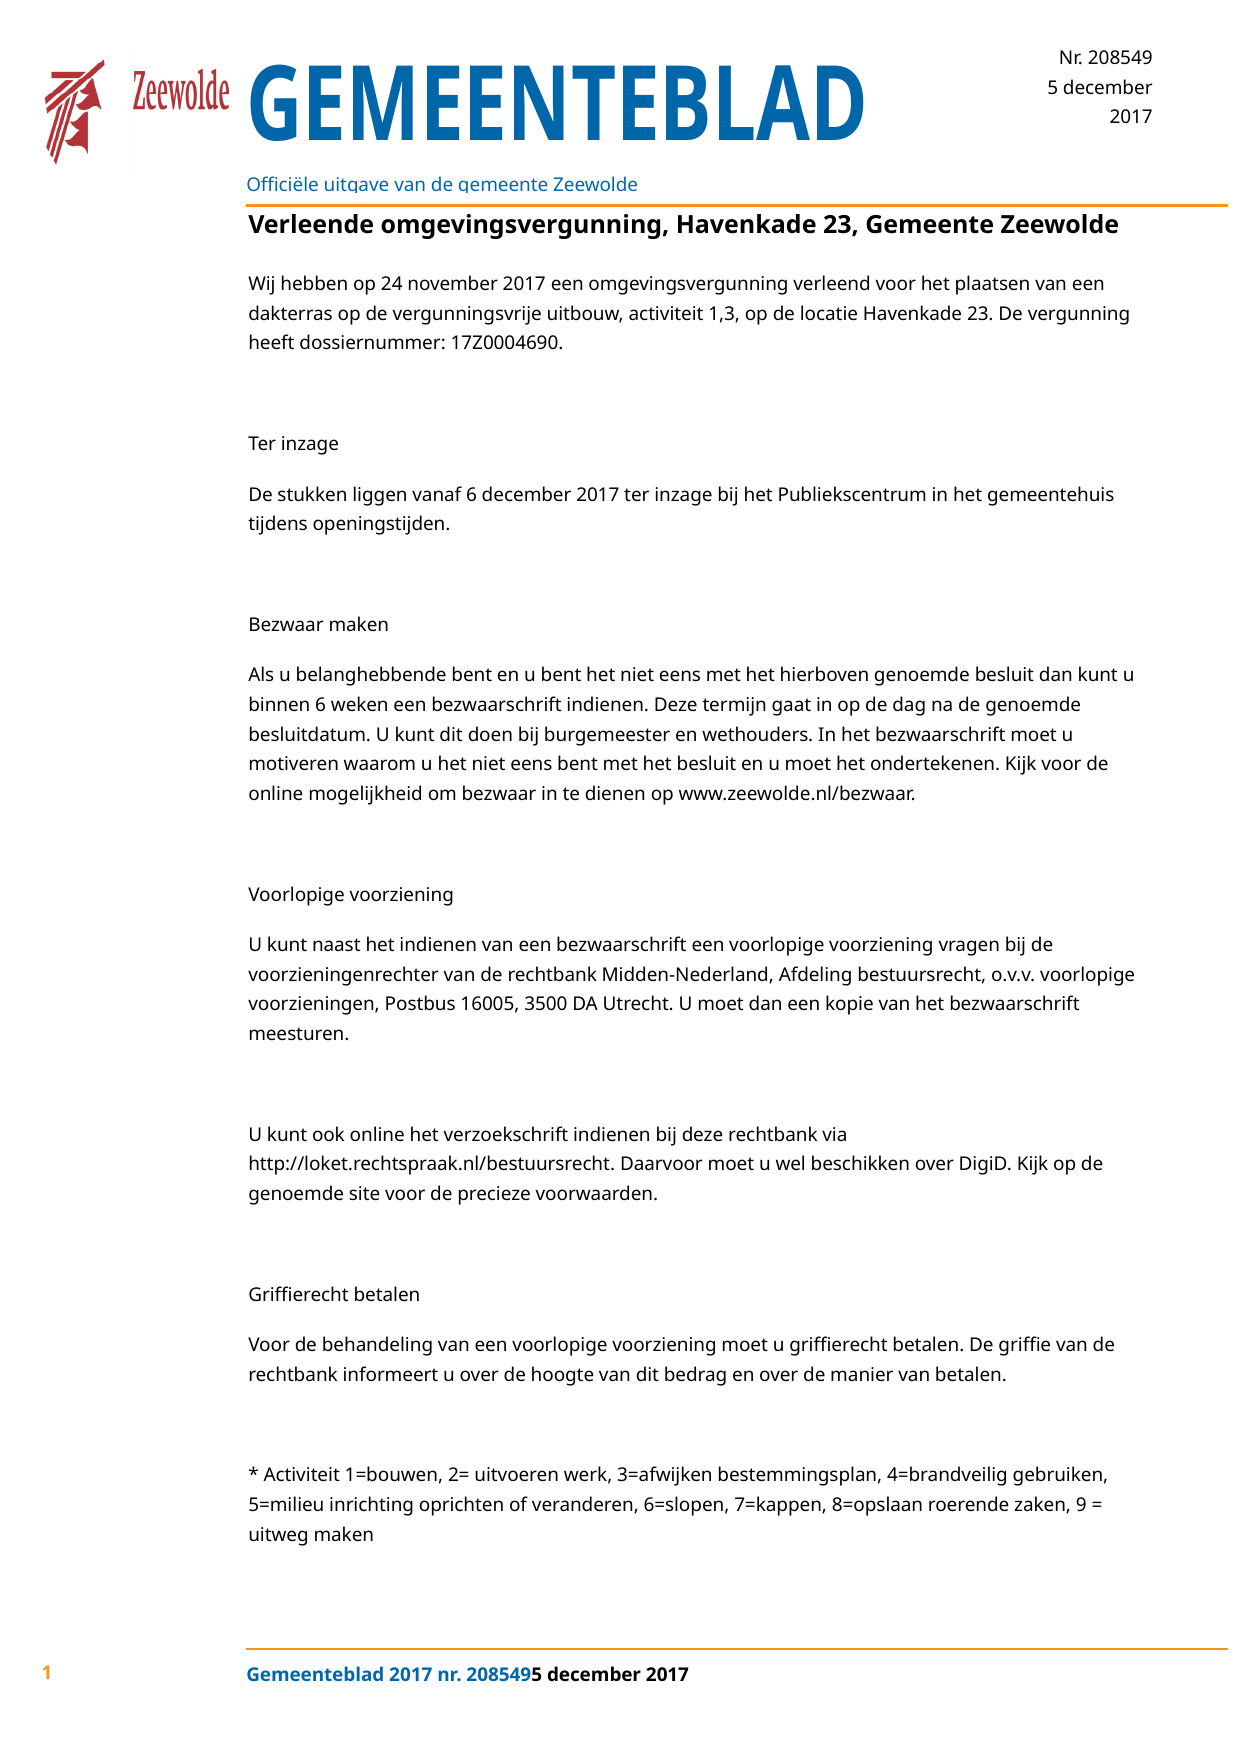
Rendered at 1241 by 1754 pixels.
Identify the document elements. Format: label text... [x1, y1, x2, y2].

text Voorlopige voorziening [248, 881, 1152, 906]
text Als u belanghebbende bent en u bent het niet eens met het hierboven genoemde besluit dan kunt u binnen 6 weken een bezwaarschrift indienen. Deze termijn gaat in op de dag na de genoemde besluitdatum. U kunt dit doen bij burgemeester en wethouders. In het bezwaarschrift moet u motiveren waarom u het niet eens bent met het besluit en u moet het ondertekenen. Kijk voor de online mogelijkheid om bezwaar in te dienen op www.zeewolde.nl/bezwaar. [248, 662, 1152, 806]
picture [41, 47, 231, 172]
text U kunt naast het indienen van een bezwaarschrift een voorlopige voorziening vragen bij de voorzieningenrechter van de rechtbank Midden-Nederland, Afdeling bestuursrecht, o.v.v. voorlopige voorzieningen, Postbus 16005, 3500 DA Utrecht. U moet dan een kopie van het bezwaarschrift meesturen. [248, 931, 1152, 1046]
text * Activiteit 1=bouwen, 2= uitvoeren werk, 3=afwijken bestemmingsplan, 4=brandveilig gebruiken, 5=milieu inrichting oprichten of veranderen, 6=slopen, 7=kappen, 8=opslaan roerende zaken, 9 = uitweg maken [248, 1462, 1152, 1546]
text U kunt ook online het verzoekschrift indienen bij deze rechtbank via http://loket.rechtspraak.nl/bestuursrecht. Daarvoor moet u wel beschikken over DigiD. Kijk op de genoemde site voor de precieze voorwaarden. [248, 1121, 1152, 1206]
text Verleende omgevingsvergunning, Havenkade 23, Gemeente Zeewolde [248, 207, 1152, 241]
text Bezwaar maken [248, 611, 1152, 637]
text Griffierecht betalen [248, 1281, 1152, 1306]
text Voor de behandeling van een voorlopige voorziening moet u griffierecht betalen. De griffie van de rechtbank informeert u over de hoogte van dit bedrag en over de manier van betalen. [248, 1331, 1152, 1386]
text Wij hebben op 24 november 2017 een omgevingsvergunning verleend voor het plaatsen van een dakterras op de vergunningsvrije uitbouw, activiteit 1,3, op de locatie Havenkade 23. De vergunning heeft dossiernummer: 17Z0004690. [248, 270, 1152, 355]
text Ter inzage [248, 430, 1152, 456]
text De stukken liggen vanaf 6 december 2017 ter inzage bij het Publiekscentrum in het gemeentehuis tijdens openingstijden. [248, 481, 1152, 536]
